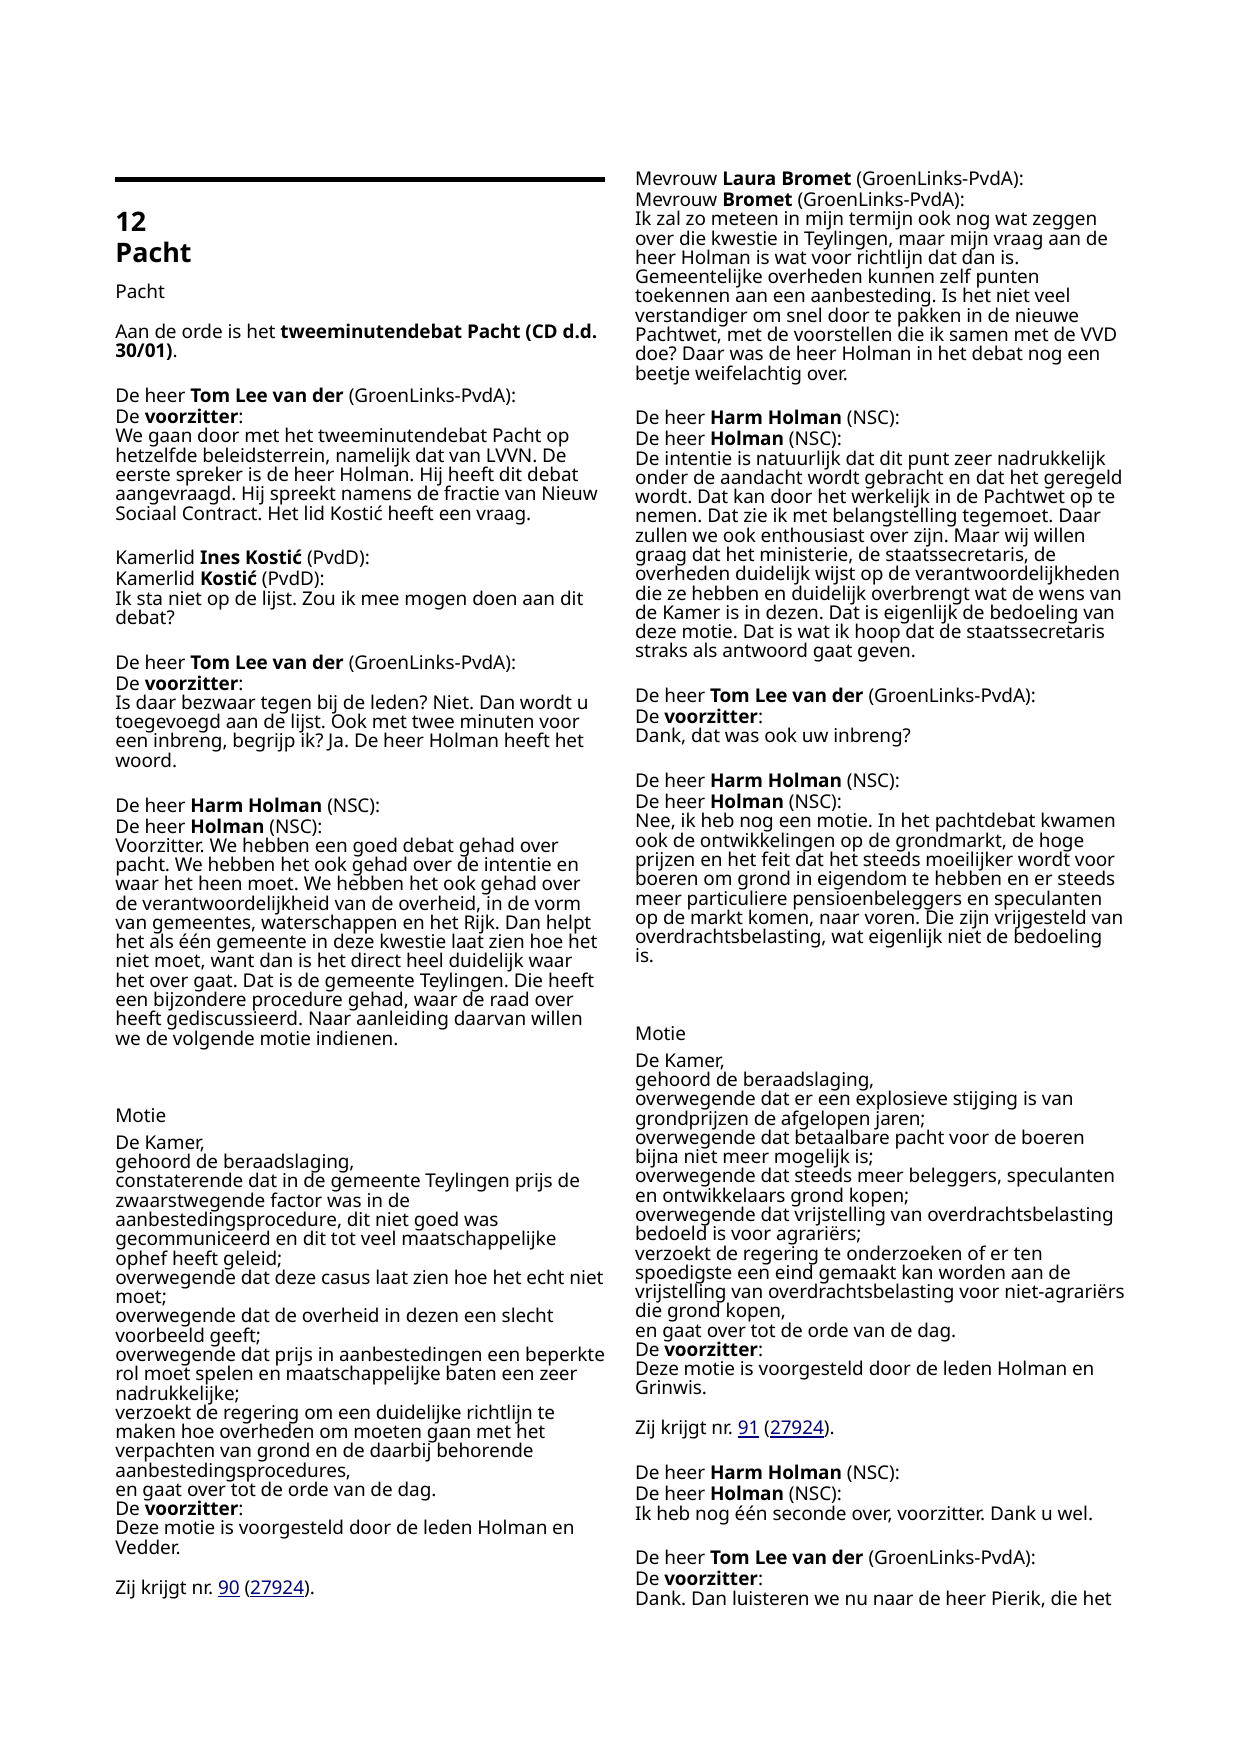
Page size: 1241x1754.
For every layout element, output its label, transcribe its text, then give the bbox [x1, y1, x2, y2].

text De voorzitter: [635, 1570, 1125, 1589]
text 12 [115, 203, 605, 239]
text Motie [115, 1102, 605, 1128]
text gehoord de beraadslaging, [115, 1153, 605, 1172]
text De heer Harm Holman (NSC): [635, 1459, 1125, 1485]
text Voorzitter. We hebben een goed debat gehad over pacht. We hebben het ook gehad over de intentie en waar het heen moet. We hebben het ook gehad over de verantwoordelijkheid van de overheid, in de vorm van gemeentes, waterschappen en het Rijk. Dan helpt het als één gemeente in deze kwestie laat zien hoe het niet moet, want dan is het direct heel duidelijk waar het over gaat. Dat is de gemeente Teylingen. Die heeft een bijzondere procedure gehad, waar de raad over heeft gediscussieerd. Naar aanleiding daarvan willen we de volgende motie indienen. [115, 837, 605, 1049]
text De heer Tom Lee van der (GroenLinks-PvdA): [115, 649, 605, 675]
text verzoekt de regering te onderzoeken of er ten spoedigste een eind gemaakt kan worden aan de vrijstelling van overdrachtsbelasting voor niet-agrariërs die grond kopen, [635, 1244, 1125, 1322]
text Deze motie is voorgesteld door de leden Holman en Vedder. [115, 1519, 605, 1558]
text De heer Holman (NSC): [635, 430, 1125, 449]
text en gaat over tot de orde van de dag. [115, 1481, 605, 1500]
text Dank, dat was ook uw inbreng? [635, 727, 1125, 747]
text De voorzitter: [115, 675, 605, 694]
text overwegende dat betaalbare pacht voor de boeren bijna niet meer mogelijk is; [635, 1129, 1125, 1167]
text en gaat over tot de orde van de dag. [635, 1322, 1125, 1341]
text overwegende dat steeds meer beleggers, speculanten en ontwikkelaars grond kopen; [635, 1167, 1125, 1206]
text Kamerlid Kostić (PvdD): [115, 570, 605, 589]
text overwegende dat deze casus laat zien hoe het echt niet moet; [115, 1269, 605, 1307]
text overwegende dat vrijstelling van overdrachtsbelasting bedoeld is voor agrariërs; [635, 1206, 1125, 1244]
text De heer Holman (NSC): [115, 818, 605, 837]
text De voorzitter: [115, 408, 605, 427]
text Pacht [115, 283, 605, 302]
text Mevrouw Laura Bromet (GroenLinks-PvdA): [635, 165, 1125, 191]
text De heer Holman (NSC): [635, 1485, 1125, 1504]
text De Kamer, [115, 1134, 605, 1153]
text De heer Harm Holman (NSC): [635, 404, 1125, 430]
text Aan de orde is het tweeminutendebat Pacht (CD d.d. 30/01). [115, 323, 605, 362]
text Nee, ik heb nog een motie. In het pachtdebat kwamen ook de ontwikkelingen op de grondmarkt, de hoge prijzen en het feit dat het steeds moeilijker wordt voor boeren om grond in eigendom te hebben en er steeds meer particuliere pensioenbeleggers en speculanten op de markt komen, naar voren. Die zijn vrijgesteld van overdrachtsbelasting, wat eigenlijk niet de bedoeling is. [635, 812, 1125, 967]
text De intentie is natuurlijk dat dit punt zeer nadrukkelijk onder de aandacht wordt gebracht en dat het geregeld wordt. Dat kan door het werkelijk in de Pachtwet op te nemen. Dat zie ik met belangstelling tegemoet. Daar zullen we ook enthousiast over zijn. Maar wij willen graag dat het ministerie, de staatssecretaris, de overheden duidelijk wijst op de verantwoordelijkheden die ze hebben en duidelijk overbrengt wat de wens van de Kamer is in dezen. Dat is eigenlijk de bedoeling van deze motie. Dat is wat ik hoop dat de staatssecretaris straks als antwoord gaat geven. [635, 449, 1125, 662]
text We gaan door met het tweeminutendebat Pacht op hetzelfde beleidsterrein, namelijk dat van LVVN. De eerste spreker is de heer Holman. Hij heeft dit debat aangevraagd. Hij spreekt namens de fractie van Nieuw Sociaal Contract. Het lid Kostić heeft een vraag. [115, 427, 605, 524]
text De voorzitter: [635, 708, 1125, 727]
text De heer Harm Holman (NSC): [115, 792, 605, 818]
text De heer Tom Lee van der (GroenLinks-PvdA): [115, 382, 605, 408]
text De heer Tom Lee van der (GroenLinks-PvdA): [635, 682, 1125, 708]
text Motie [635, 1020, 1125, 1046]
text Kamerlid Ines Kostić (PvdD): [115, 544, 605, 570]
text De heer Tom Lee van der (GroenLinks-PvdA): [635, 1544, 1125, 1570]
text overwegende dat de overheid in dezen een slecht voorbeeld geeft; [115, 1307, 605, 1346]
text De heer Harm Holman (NSC): [635, 767, 1125, 793]
text De voorzitter: [115, 1500, 605, 1519]
text verzoekt de regering om een duidelijke richtlijn te maken hoe overheden om moeten gaan met het verpachten van grond en de daarbij behorende aanbestedingsprocedures, [115, 1404, 605, 1481]
text Zij krijgt nr. 90 (27924). [115, 1579, 605, 1598]
text overwegende dat prijs in aanbestedingen een beperkte rol moet spelen en maatschappelijke baten een zeer nadrukkelijke; [115, 1346, 605, 1404]
text constaterende dat in de gemeente Teylingen prijs de zwaarstwegende factor was in de aanbestedingsprocedure, dit niet goed was gecommuniceerd en dit tot veel maatschappelijke ophef heeft geleid; [115, 1172, 605, 1269]
text De voorzitter: [635, 1341, 1125, 1360]
text Ik sta niet op de lijst. Zou ik mee mogen doen aan dit debat? [115, 589, 605, 628]
text De Kamer, [635, 1052, 1125, 1071]
text Deze motie is voorgesteld door de leden Holman en Grinwis. [635, 1360, 1125, 1399]
text Zij krijgt nr. 91 (27924). [635, 1419, 1125, 1439]
text Ik heb nog één seconde over, voorzitter. Dank u wel. [635, 1504, 1125, 1524]
text gehoord de beraadslaging, [635, 1071, 1125, 1090]
text Ik zal zo meteen in mijn termijn ook nog wat zeggen over die kwestie in Teylingen, maar mijn vraag aan de heer Holman is wat voor richtlijn dat dan is. Gemeentelijke overheden kunnen zelf punten toekennen aan een aanbesteding. Is het niet veel verstandiger om snel door te pakken in de nieuwe Pachtwet, met de voorstellen die ik samen met de VVD doe? Daar was de heer Holman in het debat nog een beetje weifelachtig over. [635, 210, 1125, 384]
text Pacht [115, 239, 605, 283]
text Dank. Dan luisteren we nu naar de heer Pierik, die het [635, 1589, 1125, 1609]
text overwegende dat er een explosieve stijging is van grondprijzen de afgelopen jaren; [635, 1090, 1125, 1129]
text Is daar bezwaar tegen bij de leden? Niet. Dan wordt u toegevoegd aan de lijst. Ook met twee minuten voor een inbreng, begrijp ik? Ja. De heer Holman heeft het woord. [115, 694, 605, 771]
text Mevrouw Bromet (GroenLinks-PvdA): [635, 191, 1125, 210]
text De heer Holman (NSC): [635, 793, 1125, 812]
